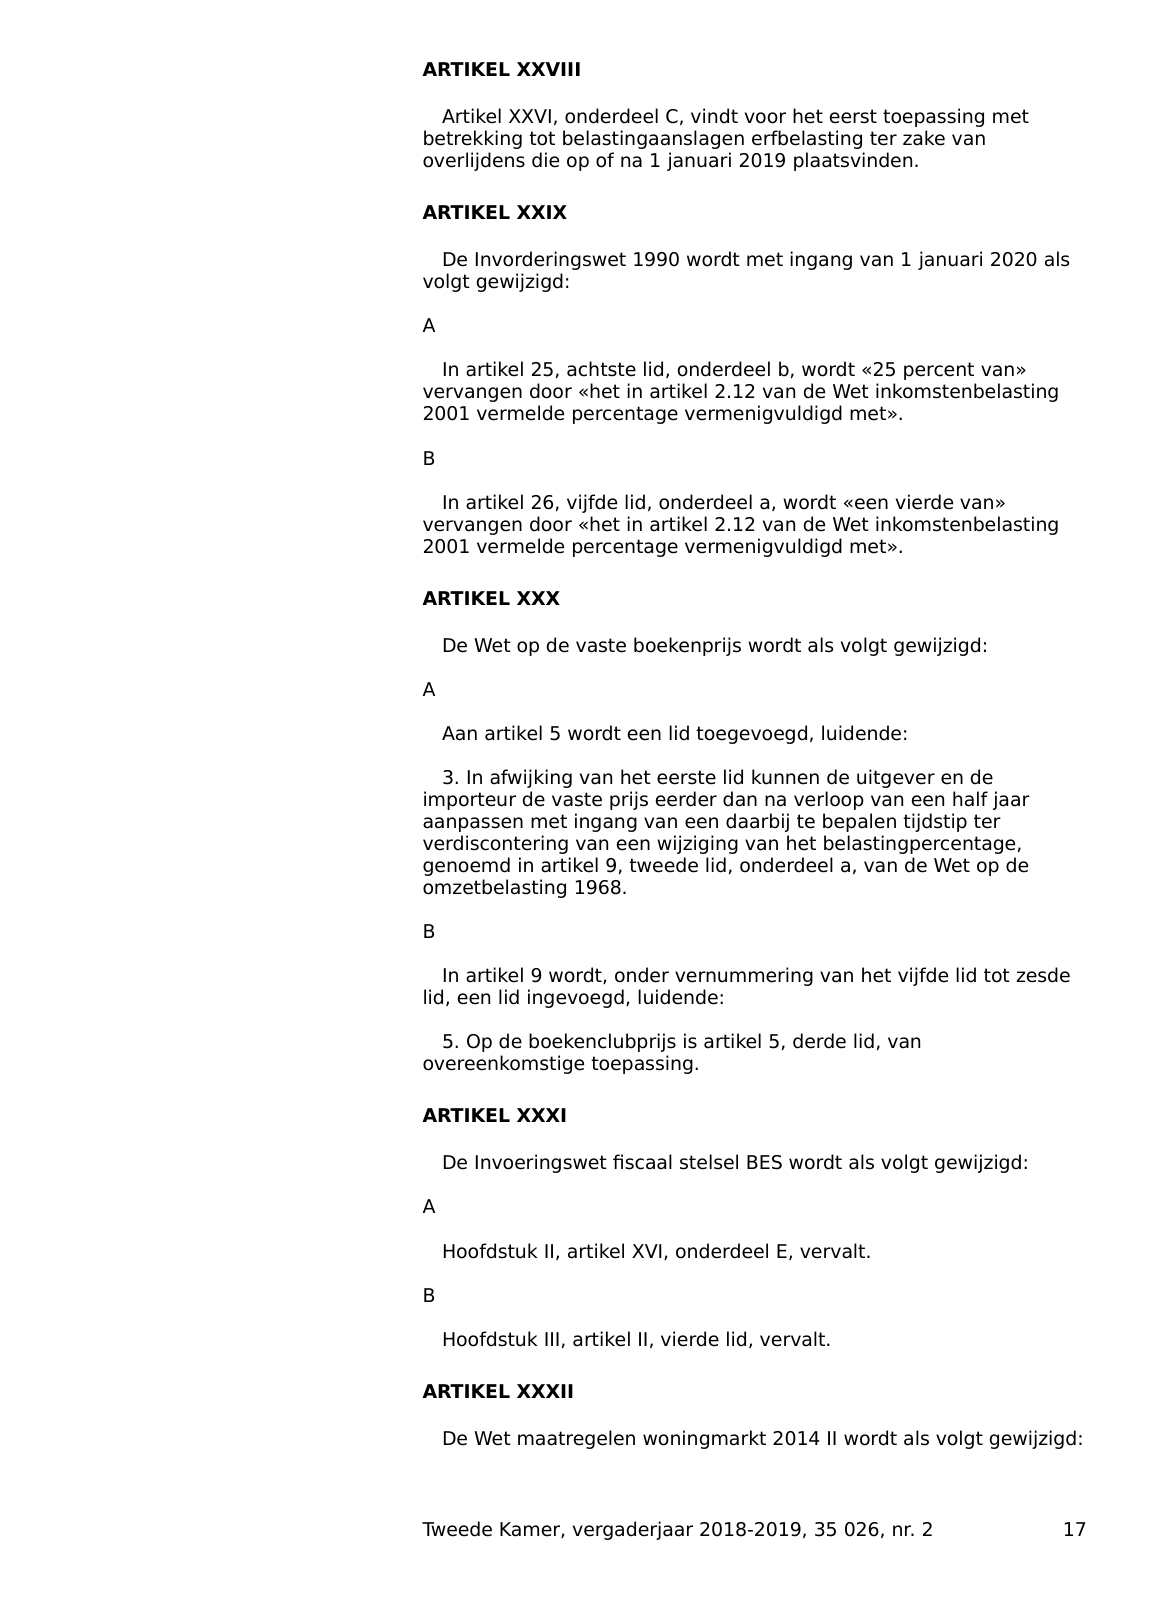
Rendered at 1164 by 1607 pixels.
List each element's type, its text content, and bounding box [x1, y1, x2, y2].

subtitle ARTIKEL XXX [422, 587, 1087, 609]
text De Wet maatregelen woningmarkt 2014 II wordt als volgt gewijzigd: [422, 1428, 1087, 1450]
text Artikel XXVI, onderdeel C, vindt voor het eerst toepassing met betrekking tot belastingaanslagen erfbelasting ter zake van overlijdens die op of na 1 januari 2019 plaatsvinden. [422, 106, 1087, 172]
text A [422, 679, 1087, 701]
text In artikel 9 wordt, onder vernummering van het vijfde lid tot zesde lid, een lid ingevoegd, luidende: [422, 965, 1087, 1009]
text Aan artikel 5 wordt een lid toegevoegd, luidende: [422, 723, 1087, 745]
subtitle ARTIKEL XXIX [422, 202, 1087, 224]
text De Invoeringswet fiscaal stelsel BES wordt als volgt gewijzigd: [422, 1152, 1087, 1174]
text 5. Op de boekenclubprijs is artikel 5, derde lid, van overeenkomstige toepassing. [422, 1031, 1087, 1075]
subtitle ARTIKEL XXXII [422, 1381, 1087, 1403]
text B [422, 921, 1087, 943]
subtitle ARTIKEL XXVIII [422, 59, 1087, 81]
text 3. In afwijking van het eerste lid kunnen de uitgever en de importeur de vaste prijs eerder dan na verloop van een half jaar aanpassen met ingang van een daarbij te bepalen tijdstip ter verdiscontering van een wijziging van het belastingpercentage, genoemd in artikel 9, tweede lid, onderdeel a, van de Wet op de omzetbelasting 1968. [422, 767, 1087, 899]
text B [422, 447, 1087, 469]
text A [422, 315, 1087, 337]
text B [422, 1285, 1087, 1307]
text Hoofdstuk III, artikel II, vierde lid, vervalt. [422, 1329, 1087, 1351]
text De Wet op de vaste boekenprijs wordt als volgt gewijzigd: [422, 634, 1087, 656]
text Hoofdstuk II, artikel XVI, onderdeel E, vervalt. [422, 1241, 1087, 1263]
text A [422, 1196, 1087, 1218]
text De Invorderingswet 1990 wordt met ingang van 1 januari 2020 als volgt gewijzigd: [422, 249, 1087, 293]
subtitle ARTIKEL XXXI [422, 1105, 1087, 1127]
text In artikel 25, achtste lid, onderdeel b, wordt «25 percent van» vervangen door «het in artikel 2.12 van de Wet inkomstenbelasting 2001 vermelde percentage vermenigvuldigd met». [422, 359, 1087, 425]
text In artikel 26, vijfde lid, onderdeel a, wordt «een vierde van» vervangen door «het in artikel 2.12 van de Wet inkomstenbelasting 2001 vermelde percentage vermenigvuldigd met». [422, 492, 1087, 557]
